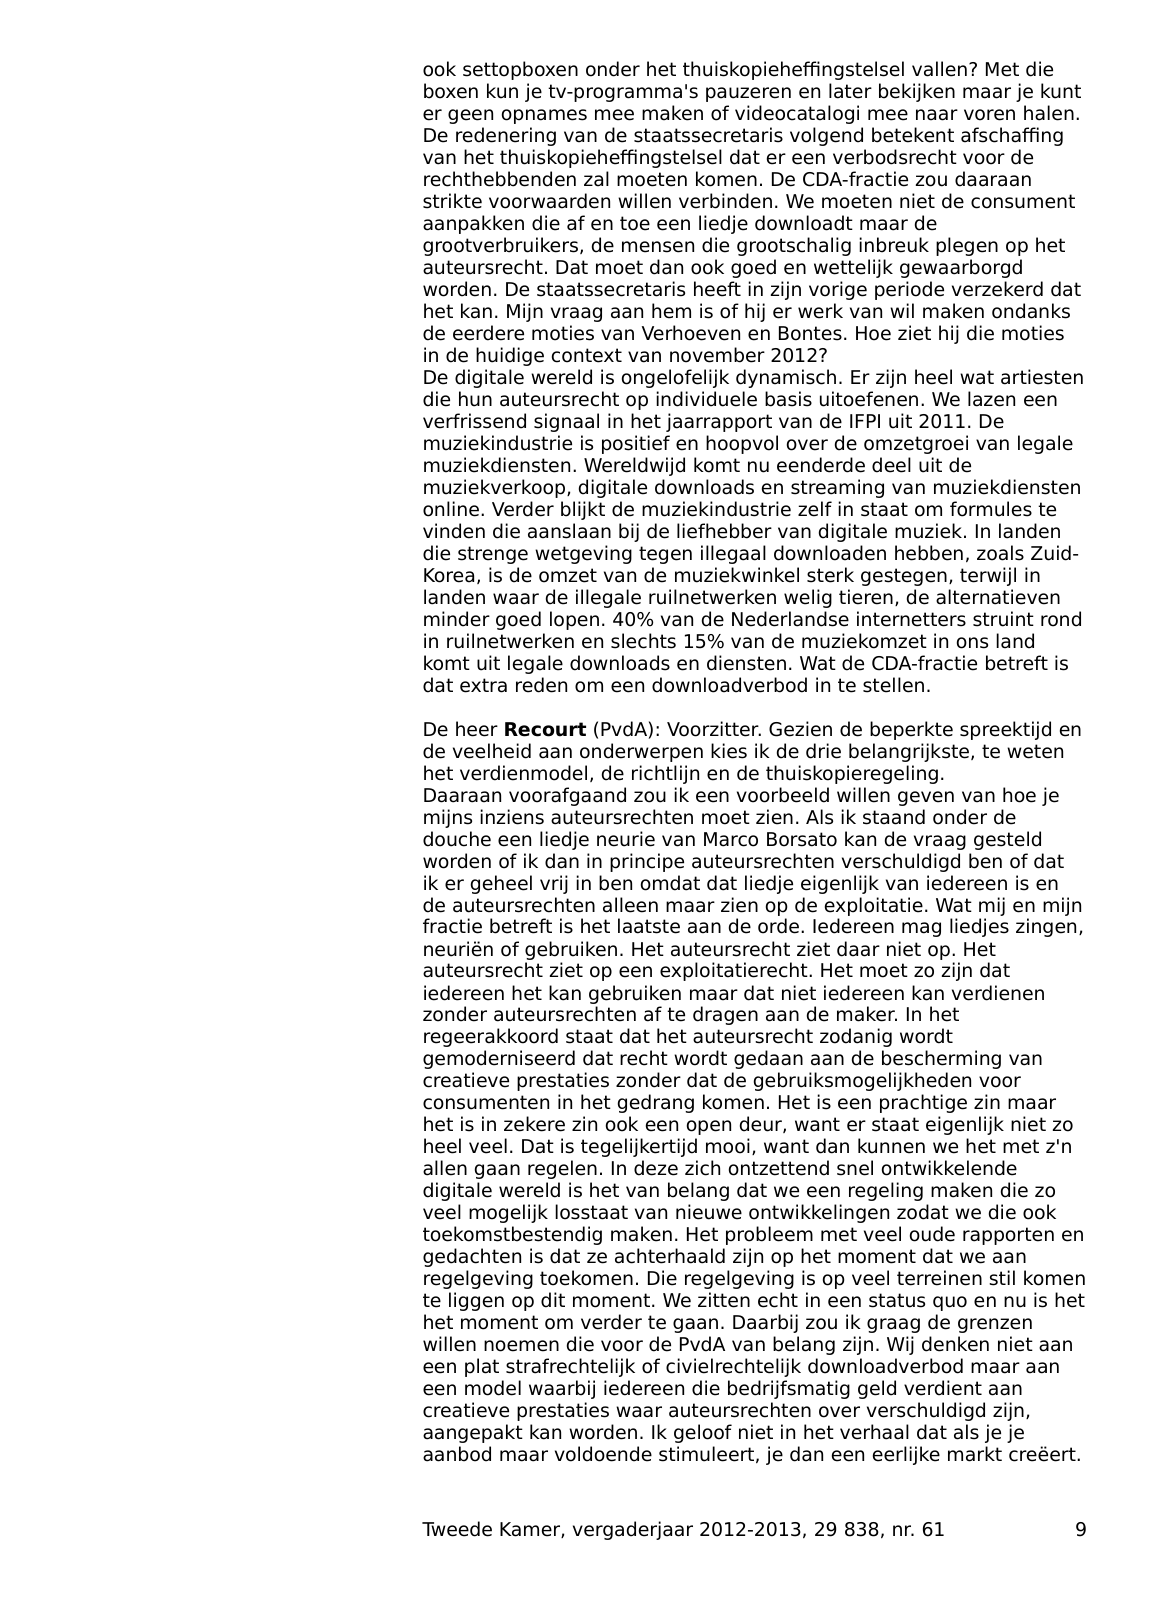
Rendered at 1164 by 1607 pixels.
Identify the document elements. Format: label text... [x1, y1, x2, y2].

text De heer Recourt (PvdA): Voorzitter. Gezien de beperkte spreektijd en de veelheid aan onderwerpen kies ik de drie belangrijkste, te weten het verdienmodel, de richtlijn en de thuiskopieregeling. [422, 719, 1087, 784]
text Daaraan voorafgaand zou ik een voorbeeld willen geven van hoe je mijns inziens auteursrechten moet zien. Als ik staand onder de douche een liedje neurie van Marco Borsato kan de vraag gesteld worden of ik dan in principe auteursrechten verschuldigd ben of dat ik er geheel vrij in ben omdat dat liedje eigenlijk van iedereen is en de auteursrechten alleen maar zien op de exploitatie. Wat mij en mijn fractie betreft is het laatste aan de orde. Iedereen mag liedjes zingen, neuriën of gebruiken. Het auteursrecht ziet daar niet op. Het auteursrecht ziet op een exploitatierecht. Het moet zo zijn dat iedereen het kan gebruiken maar dat niet iedereen kan verdienen zonder auteursrechten af te dragen aan de maker. In het regeerakkoord staat dat het auteursrecht zodanig wordt gemoderniseerd dat recht wordt gedaan aan de bescherming van creatieve prestaties zonder dat de gebruiksmogelijkheden voor consumenten in het gedrang komen. Het is een prachtige zin maar het is in zekere zin ook een open deur, want er staat eigenlijk niet zo heel veel. Dat is tegelijkertijd mooi, want dan kunnen we het met z'n allen gaan regelen. In deze zich ontzettend snel ontwikkelende digitale wereld is het van belang dat we een regeling maken die zo veel mogelijk losstaat van nieuwe ontwikkelingen zodat we die ook toekomstbestendig maken. Het probleem met veel oude rapporten en gedachten is dat ze achterhaald zijn op het moment dat we aan regelgeving toekomen. Die regelgeving is op veel terreinen stil komen te liggen op dit moment. We zitten echt in een status quo en nu is het het moment om verder te gaan. Daarbij zou ik graag de grenzen willen noemen die voor de PvdA van belang zijn. Wij denken niet aan een plat strafrechtelijk of civielrechtelijk downloadverbod maar aan een model waarbij iedereen die bedrijfsmatig geld verdient aan creatieve prestaties waar auteursrechten over verschuldigd zijn, aangepakt kan worden. Ik geloof niet in het verhaal dat als je je aanbod maar voldoende stimuleert, je dan een eerlijke markt creëert. [422, 784, 1087, 1466]
text ook settopboxen onder het thuiskopieheffingstelsel vallen? Met die boxen kun je tv-programma's pauzeren en later bekijken maar je kunt er geen opnames mee maken of videocatalogi mee naar voren halen. [422, 59, 1087, 125]
text De digitale wereld is ongelofelijk dynamisch. Er zijn heel wat artiesten die hun auteursrecht op individuele basis uitoefenen. We lazen een verfrissend signaal in het jaarrapport van de IFPI uit 2011. De muziekindustrie is positief en hoopvol over de omzetgroei van legale muziekdiensten. Wereldwijd komt nu eenderde deel uit de muziekverkoop, digitale downloads en streaming van muziekdiensten online. Verder blijkt de muziekindustrie zelf in staat om formules te vinden die aanslaan bij de liefhebber van digitale muziek. In landen die strenge wetgeving tegen illegaal downloaden hebben, zoals Zuid-Korea, is de omzet van de muziekwinkel sterk gestegen, terwijl in landen waar de illegale ruilnetwerken welig tieren, de alternatieven minder goed lopen. 40% van de Nederlandse internetters struint rond in ruilnetwerken en slechts 15% van de muziekomzet in ons land komt uit legale downloads en diensten. Wat de CDA-fractie betreft is dat extra reden om een downloadverbod in te stellen. [422, 367, 1087, 696]
text De redenering van de staatssecretaris volgend betekent afschaffing van het thuiskopieheffingstelsel dat er een verbodsrecht voor de rechthebbenden zal moeten komen. De CDA-fractie zou daaraan strikte voorwaarden willen verbinden. We moeten niet de consument aanpakken die af en toe een liedje downloadt maar de grootverbruikers, de mensen die grootschalig inbreuk plegen op het auteursrecht. Dat moet dan ook goed en wettelijk gewaarborgd worden. De staatssecretaris heeft in zijn vorige periode verzekerd dat het kan. Mijn vraag aan hem is of hij er werk van wil maken ondanks de eerdere moties van Verhoeven en Bontes. Hoe ziet hij die moties in de huidige context van november 2012? [422, 125, 1087, 367]
